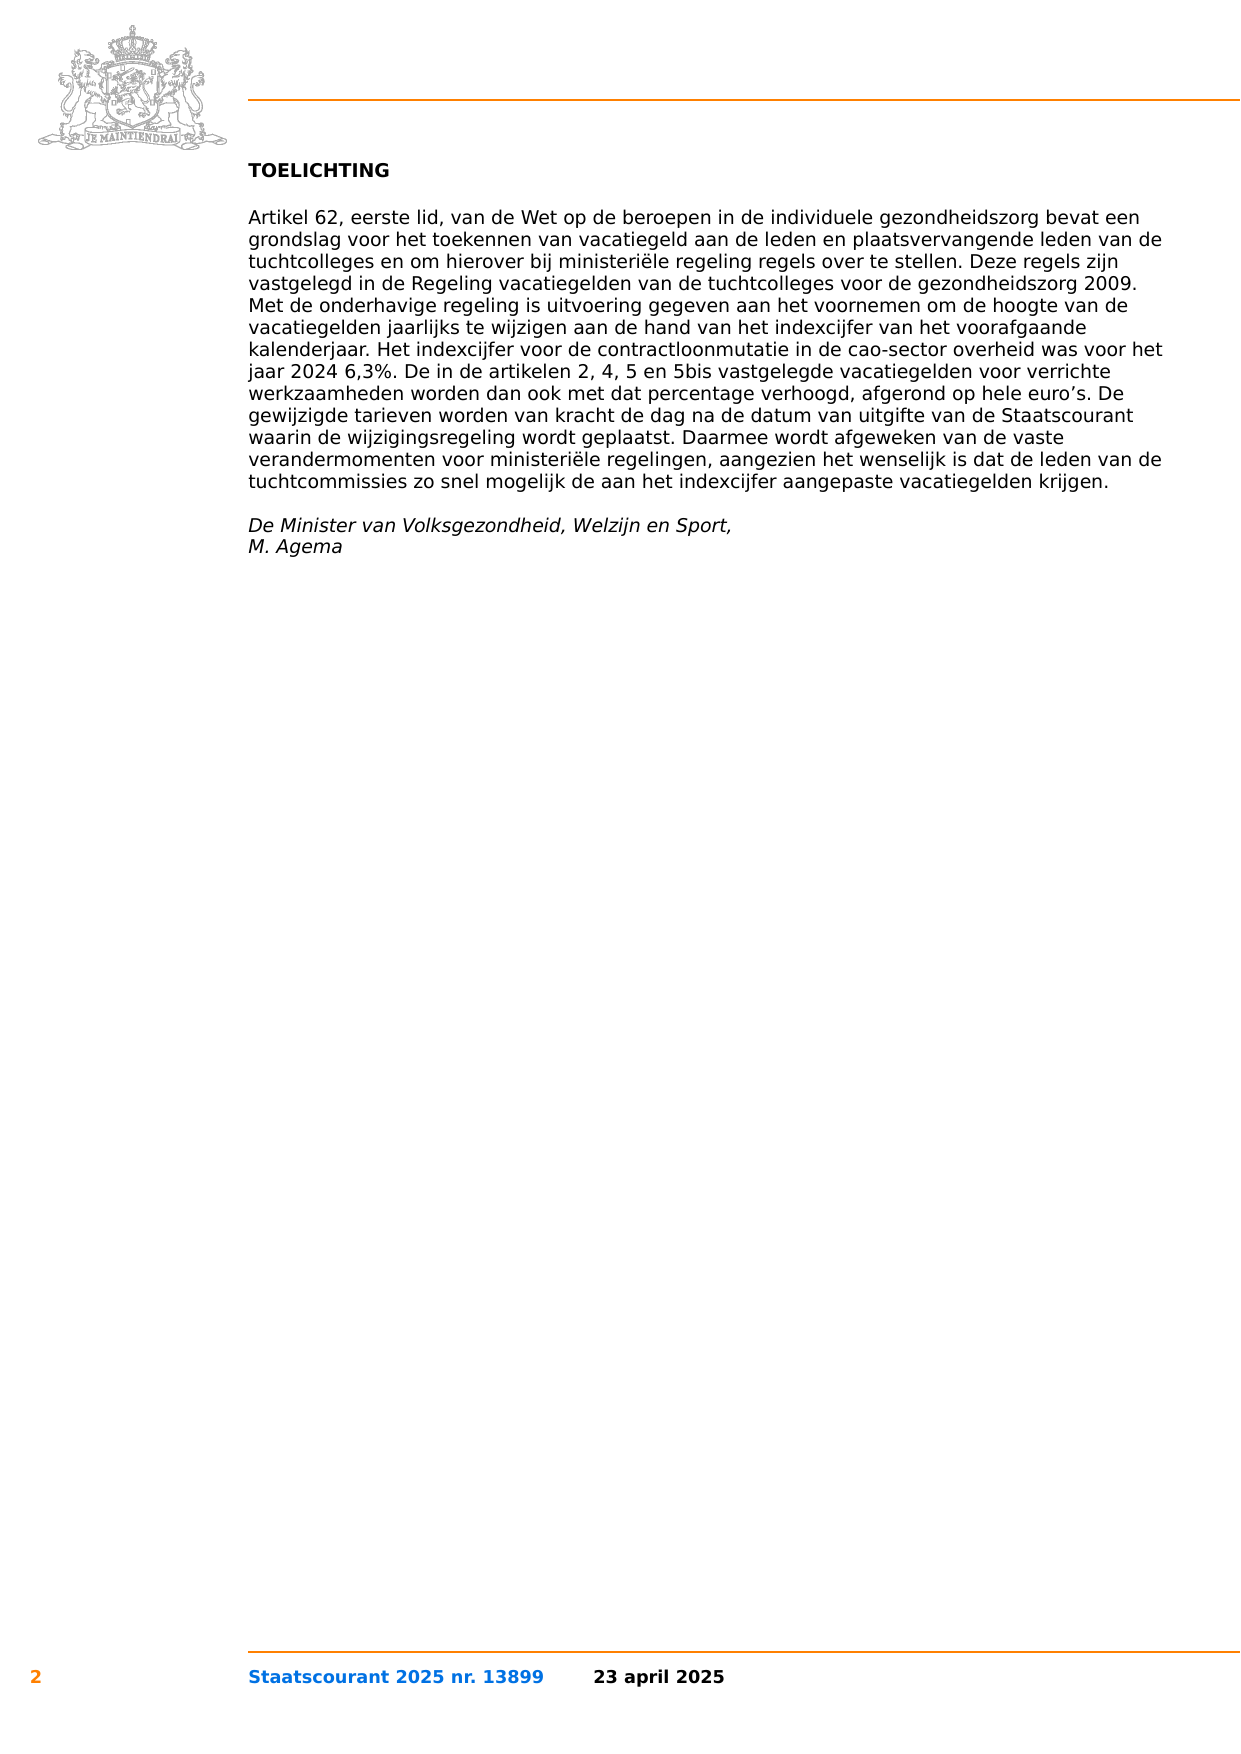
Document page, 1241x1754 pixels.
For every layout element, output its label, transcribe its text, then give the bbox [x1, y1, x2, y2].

text Artikel 62, eerste lid, van de Wet op de beroepen in de individuele gezondheidszorg bevat een grondslag voor het toekennen van vacatiegeld aan de leden en plaatsvervangende leden van de tuchtcolleges en om hierover bij ministeriële regeling regels over te stellen. Deze regels zijn vastgelegd in de Regeling vacatiegelden van de tuchtcolleges voor de gezondheidszorg 2009. Met de onderhavige regeling is uitvoering gegeven aan het voornemen om de hoogte van de vacatiegelden jaarlijks te wijzigen aan de hand van het indexcijfer van het voorafgaande kalenderjaar. Het indexcijfer voor de contractloonmutatie in de cao-sector overheid was voor het jaar 2024 6,3%. De in de artikelen 2, 4, 5 en 5bis vastgelegde vacatiegelden voor verrichte werkzaamheden worden dan ook met dat percentage verhoogd, afgerond op hele euro’s. De gewijzigde tarieven worden van kracht de dag na de datum van uitgifte van de Staatscourant waarin de wijzigingsregeling wordt geplaatst. Daarmee wordt afgeweken van de vaste verandermomenten voor ministeriële regelingen, aangezien het wenselijk is dat de leden van de tuchtcommissies zo snel mogelijk de aan het indexcijfer aangepaste vacatiegelden krijgen. [248, 207, 1163, 493]
picture [38, 25, 227, 150]
subtitle TOELICHTING [248, 160, 1163, 182]
text De Minister van Volksgezondheid, Welzijn en Sport, M. Agema [248, 514, 1163, 558]
